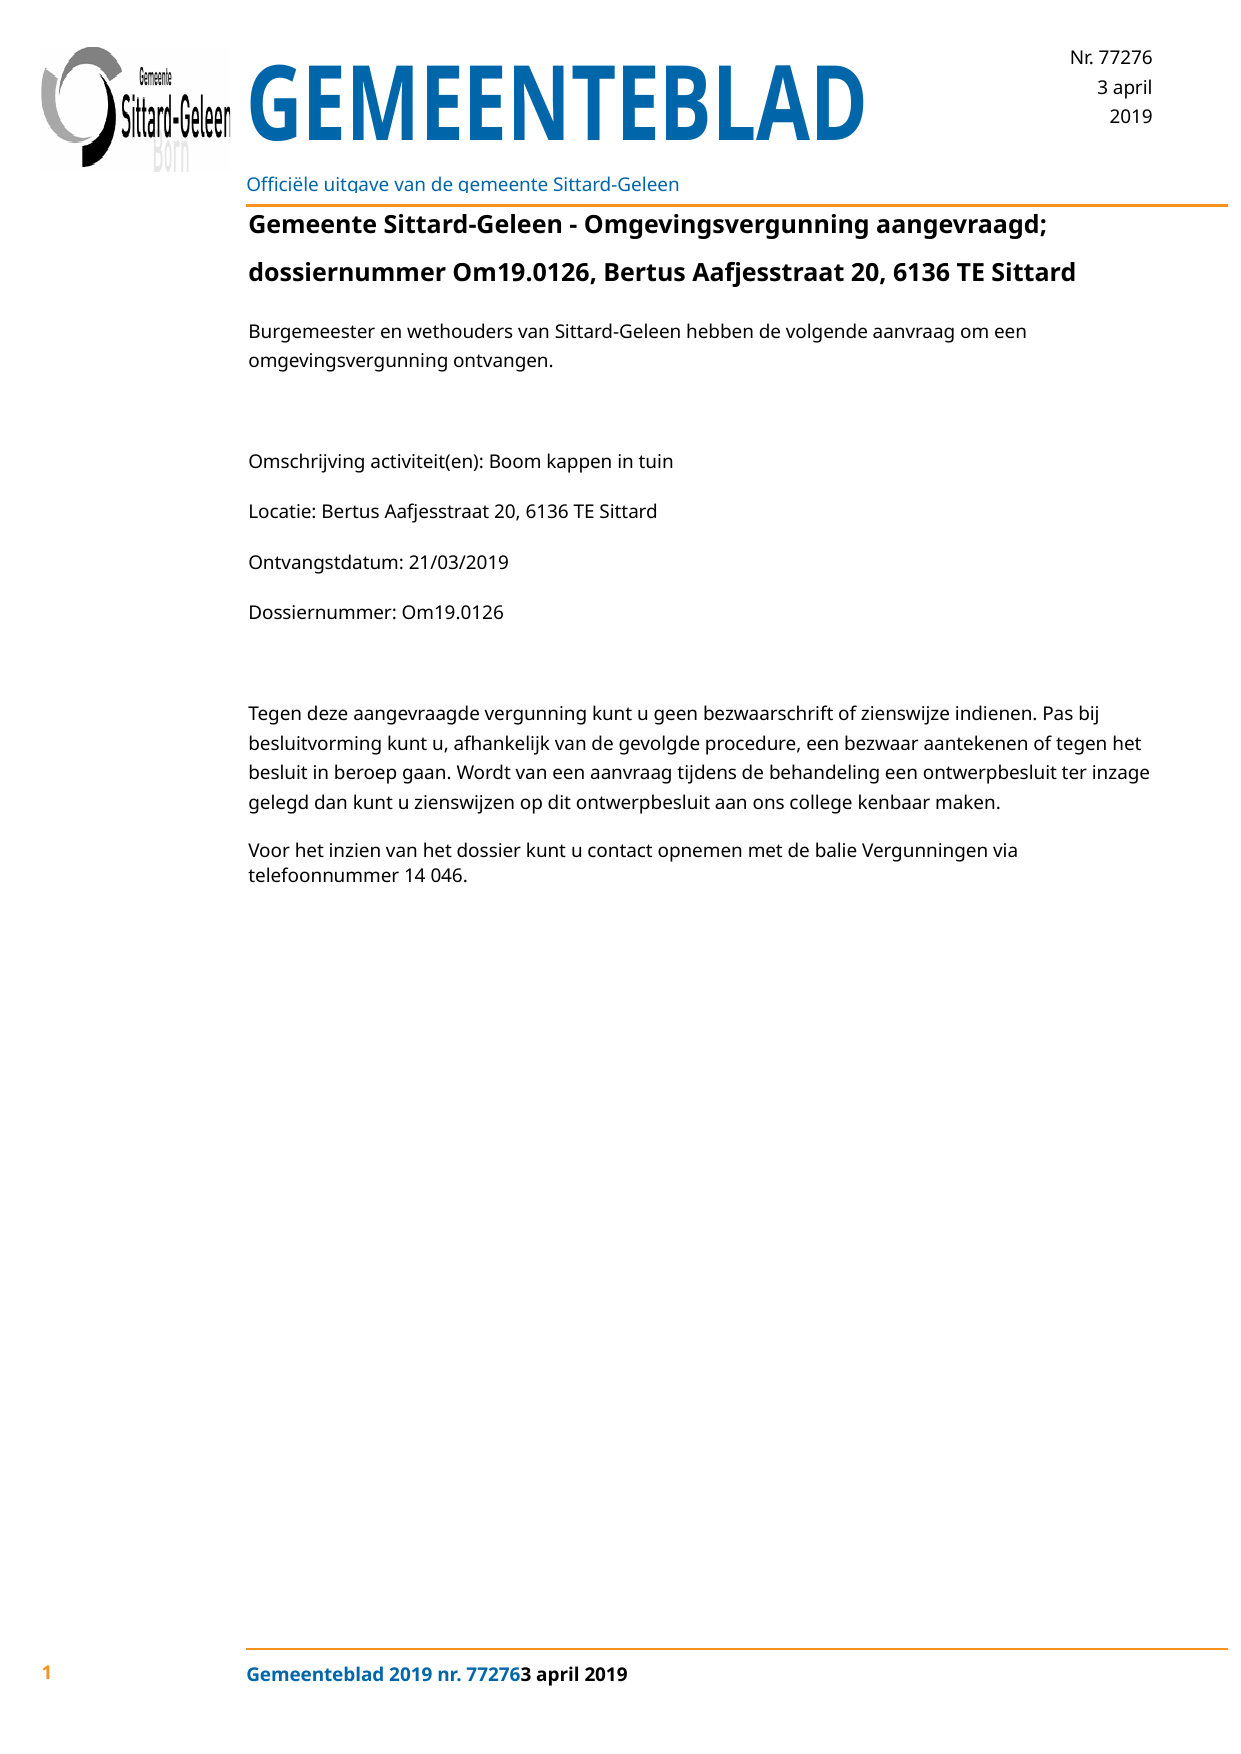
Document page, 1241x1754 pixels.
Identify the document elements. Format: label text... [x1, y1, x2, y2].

text Tegen deze aangevraagde vergunning kunt u geen bezwaarschrift of zienswijze indienen. Pas bij besluitvorming kunt u, afhankelijk van de gevolgde procedure, een bezwaar aantekenen of tegen het besluit in beroep gaan. Wordt van een aanvraag tijdens de behandeling een ontwerpbesluit ter inzage gelegd dan kunt u zienswijzen op dit ontwerpbesluit aan ons college kenbaar maken. [248, 700, 1152, 815]
text Dossiernummer: Om19.0126 [248, 599, 1152, 625]
text Omschrijving activiteit(en): Boom kappen in tuin [248, 448, 1152, 474]
picture [41, 47, 231, 172]
text Voor het inzien van het dossier kunt u contact opnemen met de balie Vergunningen via telefoonnummer 14 046. [248, 837, 1152, 888]
text Gemeente Sittard-Geleen - Omgevingsvergunning aangevraagd; dossiernummer Om19.0126, Bertus Aafjesstraat 20, 6136 TE Sittard [248, 207, 1152, 288]
text Ontvangstdatum: 21/03/2019 [248, 549, 1152, 575]
text Locatie: Bertus Aafjesstraat 20, 6136 TE Sittard [248, 499, 1152, 524]
text Burgemeester en wethouders van Sittard-Geleen hebben de volgende aanvraag om een omgevingsvergunning ontvangen. [248, 318, 1152, 373]
